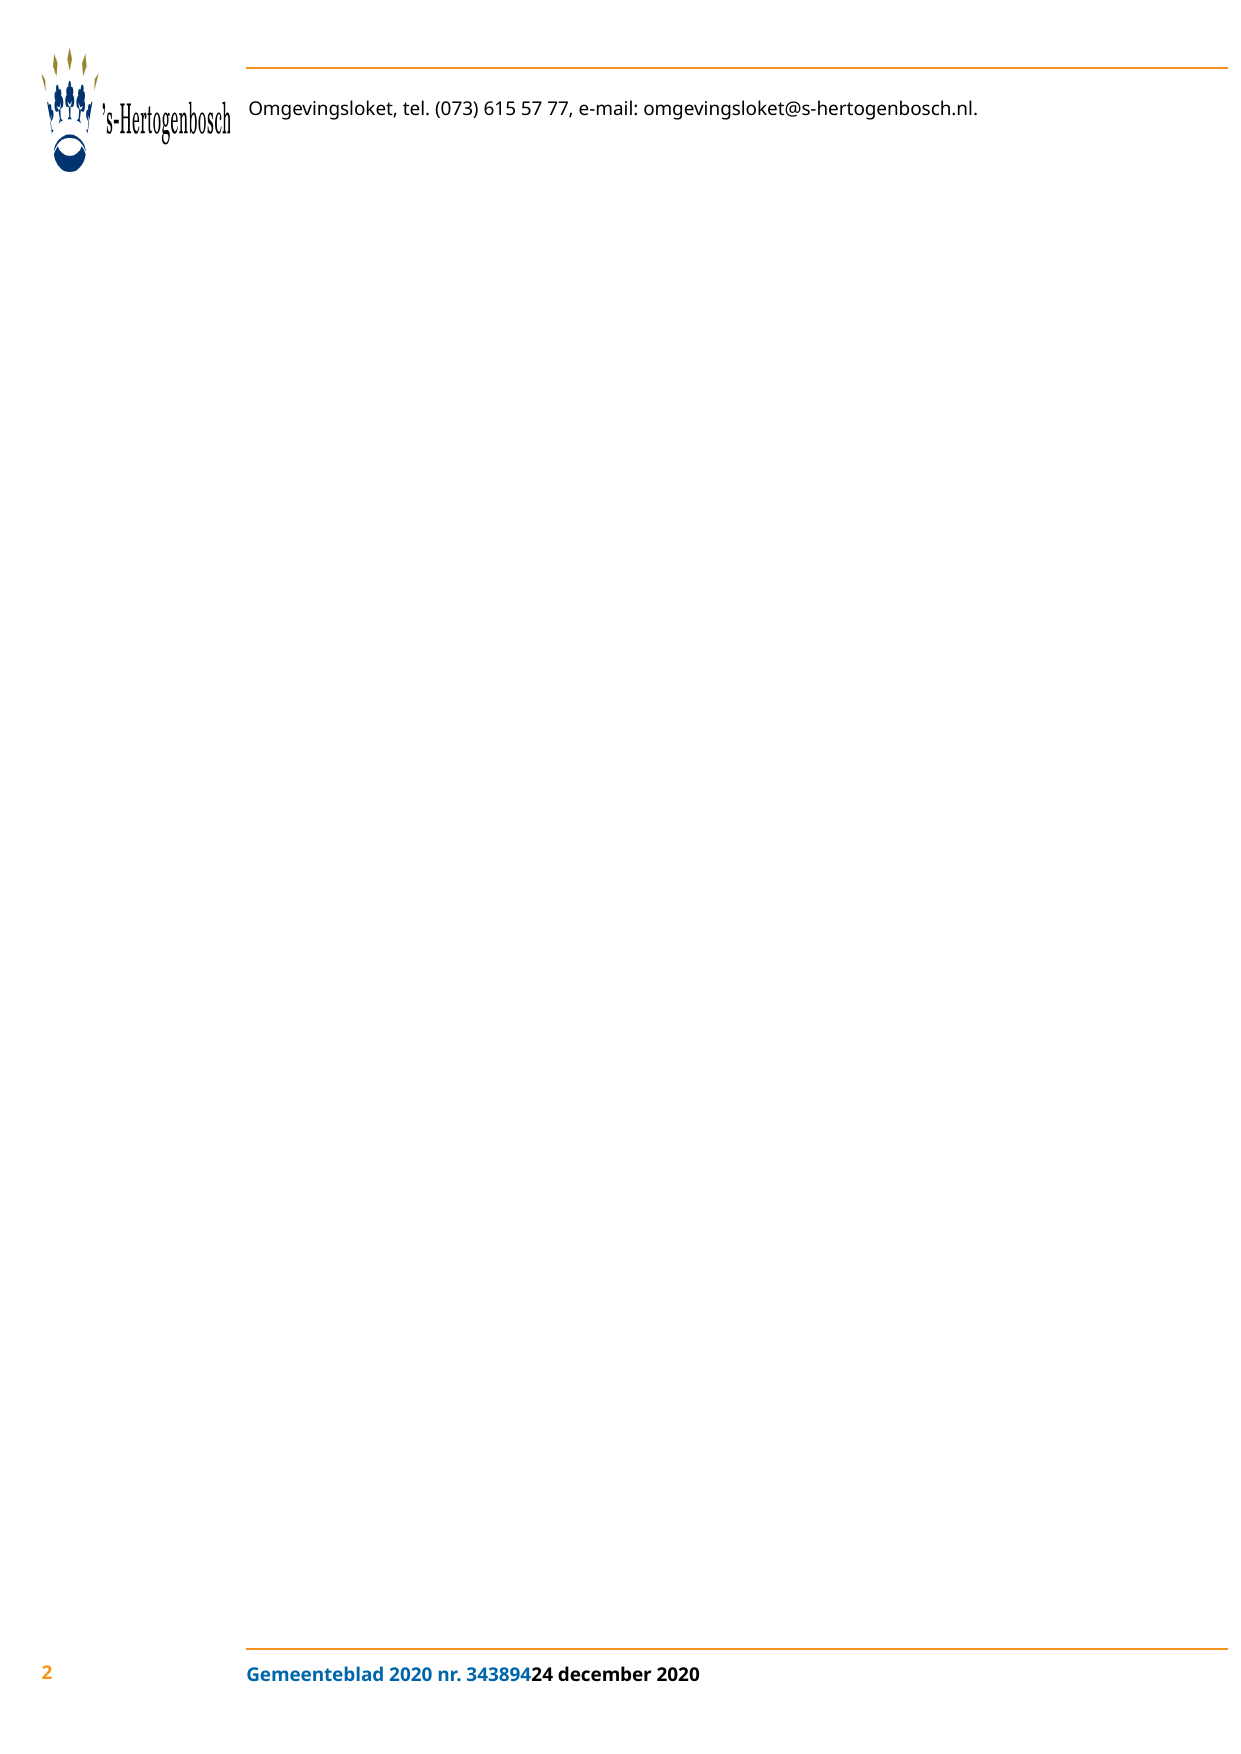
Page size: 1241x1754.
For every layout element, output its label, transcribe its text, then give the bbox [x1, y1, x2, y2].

text Omgevingsloket, tel. (073) 615 57 77, e-mail: omgevingsloket@s-hertogenbosch.nl. [248, 95, 1152, 121]
picture [41, 47, 231, 172]
